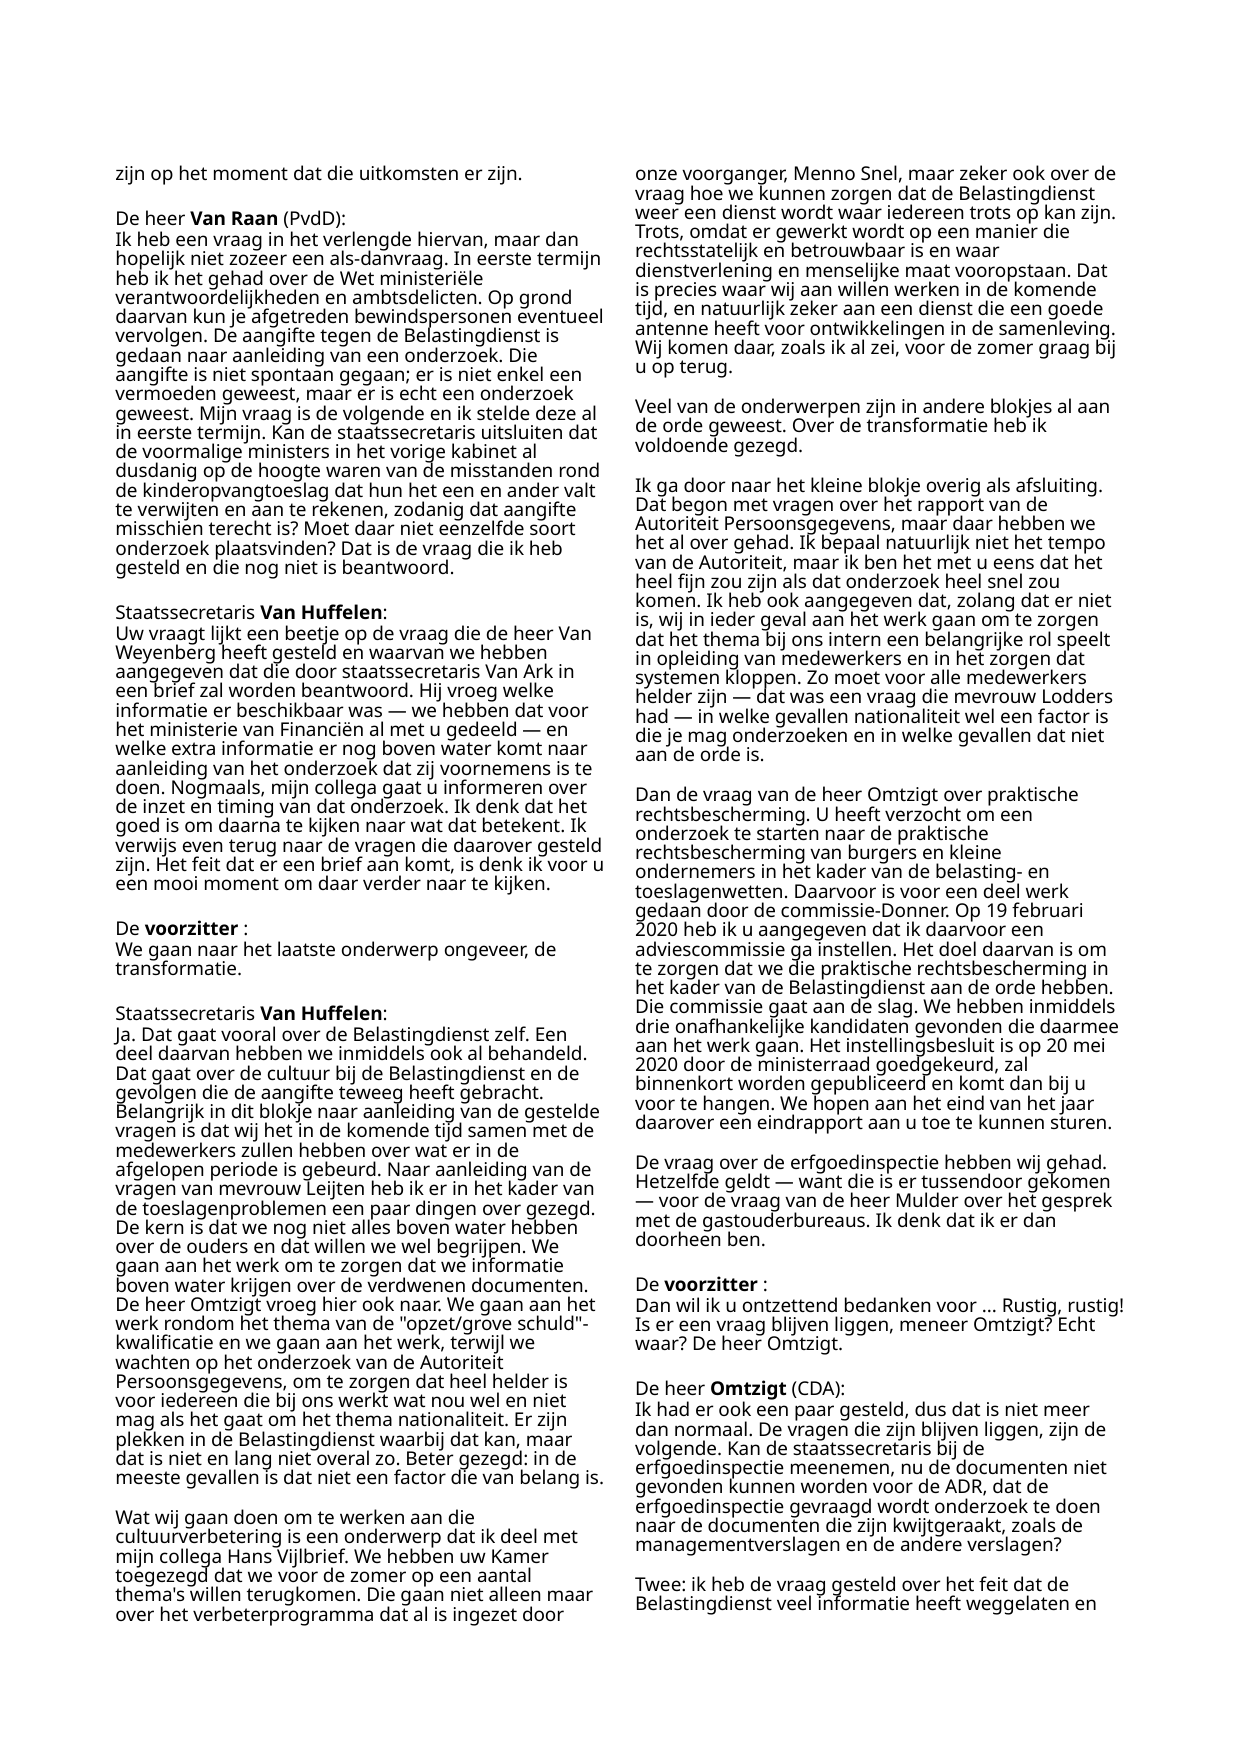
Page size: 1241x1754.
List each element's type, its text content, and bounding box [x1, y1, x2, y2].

text zijn op het moment dat die uitkomsten er zijn. [115, 165, 605, 184]
text Ja. Dat gaat vooral over de Belastingdienst zelf. Een deel daarvan hebben we inmiddels ook al behandeld. Dat gaat over de cultuur bij de Belastingdienst en de gevolgen die de aangifte teweeg heeft gebracht. Belangrijk in dit blokje naar aanleiding van de gestelde vragen is dat wij het in de komende tijd samen met de medewerkers zullen hebben over wat er in de afgelopen periode is gebeurd. Naar aanleiding van de vragen van mevrouw Leijten heb ik er in het kader van de toeslagenproblemen een paar dingen over gezegd. De kern is dat we nog niet alles boven water hebben over de ouders en dat willen we wel begrijpen. We gaan aan het werk om te zorgen dat we informatie boven water krijgen over de verdwenen documenten. De heer Omtzigt vroeg hier ook naar. We gaan aan het werk rondom het thema van de "opzet/grove schuld"-kwalificatie en we gaan aan het werk, terwijl we wachten op het onderzoek van de Autoriteit Persoonsgegevens, om te zorgen dat heel helder is voor iedereen die bij ons werkt wat nou wel en niet mag als het gaat om het thema nationaliteit. Er zijn plekken in de Belastingdienst waarbij dat kan, maar dat is niet en lang niet overal zo. Beter gezegd: in de meeste gevallen is dat niet een factor die van belang is. [115, 1026, 605, 1488]
text Ik had er ook een paar gesteld, dus dat is niet meer dan normaal. De vragen die zijn blijven liggen, zijn de volgende. Kan de staatssecretaris bij de erfgoedinspectie meenemen, nu de documenten niet gevonden kunnen worden voor de ADR, dat de erfgoedinspectie gevraagd wordt onderzoek te doen naar de documenten die zijn kwijtgeraakt, zoals de managementverslagen en de andere verslagen? [635, 1401, 1125, 1555]
text Wat wij gaan doen om te werken aan die cultuurverbetering is een onderwerp dat ik deel met mijn collega Hans Vijlbrief. We hebben uw Kamer toegezegd dat we voor de zomer op een aantal thema's willen terugkomen. Die gaan niet alleen maar over het verbeterprogramma dat al is ingezet door [115, 1509, 605, 1625]
text De voorzitter : [115, 915, 605, 941]
text Veel van de onderwerpen zijn in andere blokjes al aan de orde geweest. Over de transformatie heb ik voldoende gezegd. [635, 398, 1125, 456]
text De heer Omtzigt (CDA): [635, 1376, 1125, 1401]
text Ik ga door naar het kleine blokje overig als afsluiting. Dat begon met vragen over het rapport van de Autoriteit Persoonsgegevens, maar daar hebben we het al over gehad. Ik bepaal natuurlijk niet het tempo van de Autoriteit, maar ik ben het met u eens dat het heel fijn zou zijn als dat onderzoek heel snel zou komen. Ik heb ook aangegeven dat, zolang dat er niet is, wij in ieder geval aan het werk gaan om te zorgen dat het thema bij ons intern een belangrijke rol speelt in opleiding van medewerkers en in het zorgen dat systemen kloppen. Zo moet voor alle medewerkers helder zijn — dat was een vraag die mevrouw Lodders had — in welke gevallen nationaliteit wel een factor is die je mag onderzoeken en in welke gevallen dat niet aan de orde is. [635, 477, 1125, 766]
text Staatssecretaris Van Huffelen: [115, 599, 605, 624]
text Dan de vraag van de heer Omtzigt over praktische rechtsbescherming. U heeft verzocht om een onderzoek te starten naar de praktische rechtsbescherming van burgers en kleine ondernemers in het kader van de belasting- en toeslagenwetten. Daarvoor is voor een deel werk gedaan door de commissie-Donner. Op 19 februari 2020 heb ik u aangegeven dat ik daarvoor een adviescommissie ga instellen. Het doel daarvan is om te zorgen dat we die praktische rechtsbescherming in het kader van de Belastingdienst aan de orde hebben. Die commissie gaat aan de slag. We hebben inmiddels drie onafhankelijke kandidaten gevonden die daarmee aan het werk gaan. Het instellingsbesluit is op 20 mei 2020 door de ministerraad goedgekeurd, zal binnenkort worden gepubliceerd en komt dan bij u voor te hangen. We hopen aan het eind van het jaar daarover een eindrapport aan u toe te kunnen sturen. [635, 786, 1125, 1133]
text De vraag over de erfgoedinspectie hebben wij gehad. Hetzelfde geldt — want die is er tussendoor gekomen — voor de vraag van de heer Mulder over het gesprek met de gastouderbureaus. Ik denk dat ik er dan doorheen ben. [635, 1154, 1125, 1250]
text Dan wil ik u ontzettend bedanken voor ... Rustig, rustig! Is er een vraag blijven liggen, meneer Omtzigt? Echt waar? De heer Omtzigt. [635, 1297, 1125, 1355]
text onze voorganger, Menno Snel, maar zeker ook over de vraag hoe we kunnen zorgen dat de Belastingdienst weer een dienst wordt waar iedereen trots op kan zijn. Trots, omdat er gewerkt wordt op een manier die rechtsstatelijk en betrouwbaar is en waar dienstverlening en menselijke maat vooropstaan. Dat is precies waar wij aan willen werken in de komende tijd, en natuurlijk zeker aan een dienst die een goede antenne heeft voor ontwikkelingen in de samenleving. Wij komen daar, zoals ik al zei, voor de zomer graag bij u op terug. [635, 165, 1125, 377]
text Twee: ik heb de vraag gesteld over het feit dat de Belastingdienst veel informatie heeft weggelaten en [635, 1576, 1125, 1615]
text Staatssecretaris Van Huffelen: [115, 1000, 605, 1026]
text De heer Van Raan (PvdD): [115, 205, 605, 231]
text Ik heb een vraag in het verlengde hiervan, maar dan hopelijk niet zozeer een als-danvraag. In eerste termijn heb ik het gehad over de Wet ministeriële verantwoordelijkheden en ambtsdelicten. Op grond daarvan kun je afgetreden bewindspersonen eventueel vervolgen. De aangifte tegen de Belastingdienst is gedaan naar aanleiding van een onderzoek. Die aangifte is niet spontaan gegaan; er is niet enkel een vermoeden geweest, maar er is echt een onderzoek geweest. Mijn vraag is de volgende en ik stelde deze al in eerste termijn. Kan de staatssecretaris uitsluiten dat de voormalige ministers in het vorige kabinet al dusdanig op de hoogte waren van de misstanden rond de kinderopvangtoeslag dat hun het een en ander valt te verwijten en aan te rekenen, zodanig dat aangifte misschien terecht is? Moet daar niet eenzelfde soort onderzoek plaatsvinden? Dat is de vraag die ik heb gesteld en die nog niet is beantwoord. [115, 231, 605, 578]
text We gaan naar het laatste onderwerp ongeveer, de transformatie. [115, 941, 605, 979]
text Uw vraagt lijkt een beetje op de vraag die de heer Van Weyenberg heeft gesteld en waarvan we hebben aangegeven dat die door staatssecretaris Van Ark in een brief zal worden beantwoord. Hij vroeg welke informatie er beschikbaar was — we hebben dat voor het ministerie van Financiën al met u gedeeld — en welke extra informatie er nog boven water komt naar aanleiding van het onderzoek dat zij voornemens is te doen. Nogmaals, mijn collega gaat u informeren over de inzet en timing van dat onderzoek. Ik denk dat het goed is om daarna te kijken naar wat dat betekent. Ik verwijs even terug naar de vragen die daarover gesteld zijn. Het feit dat er een brief aan komt, is denk ik voor u een mooi moment om daar verder naar te kijken. [115, 624, 605, 894]
text De voorzitter : [635, 1271, 1125, 1297]
